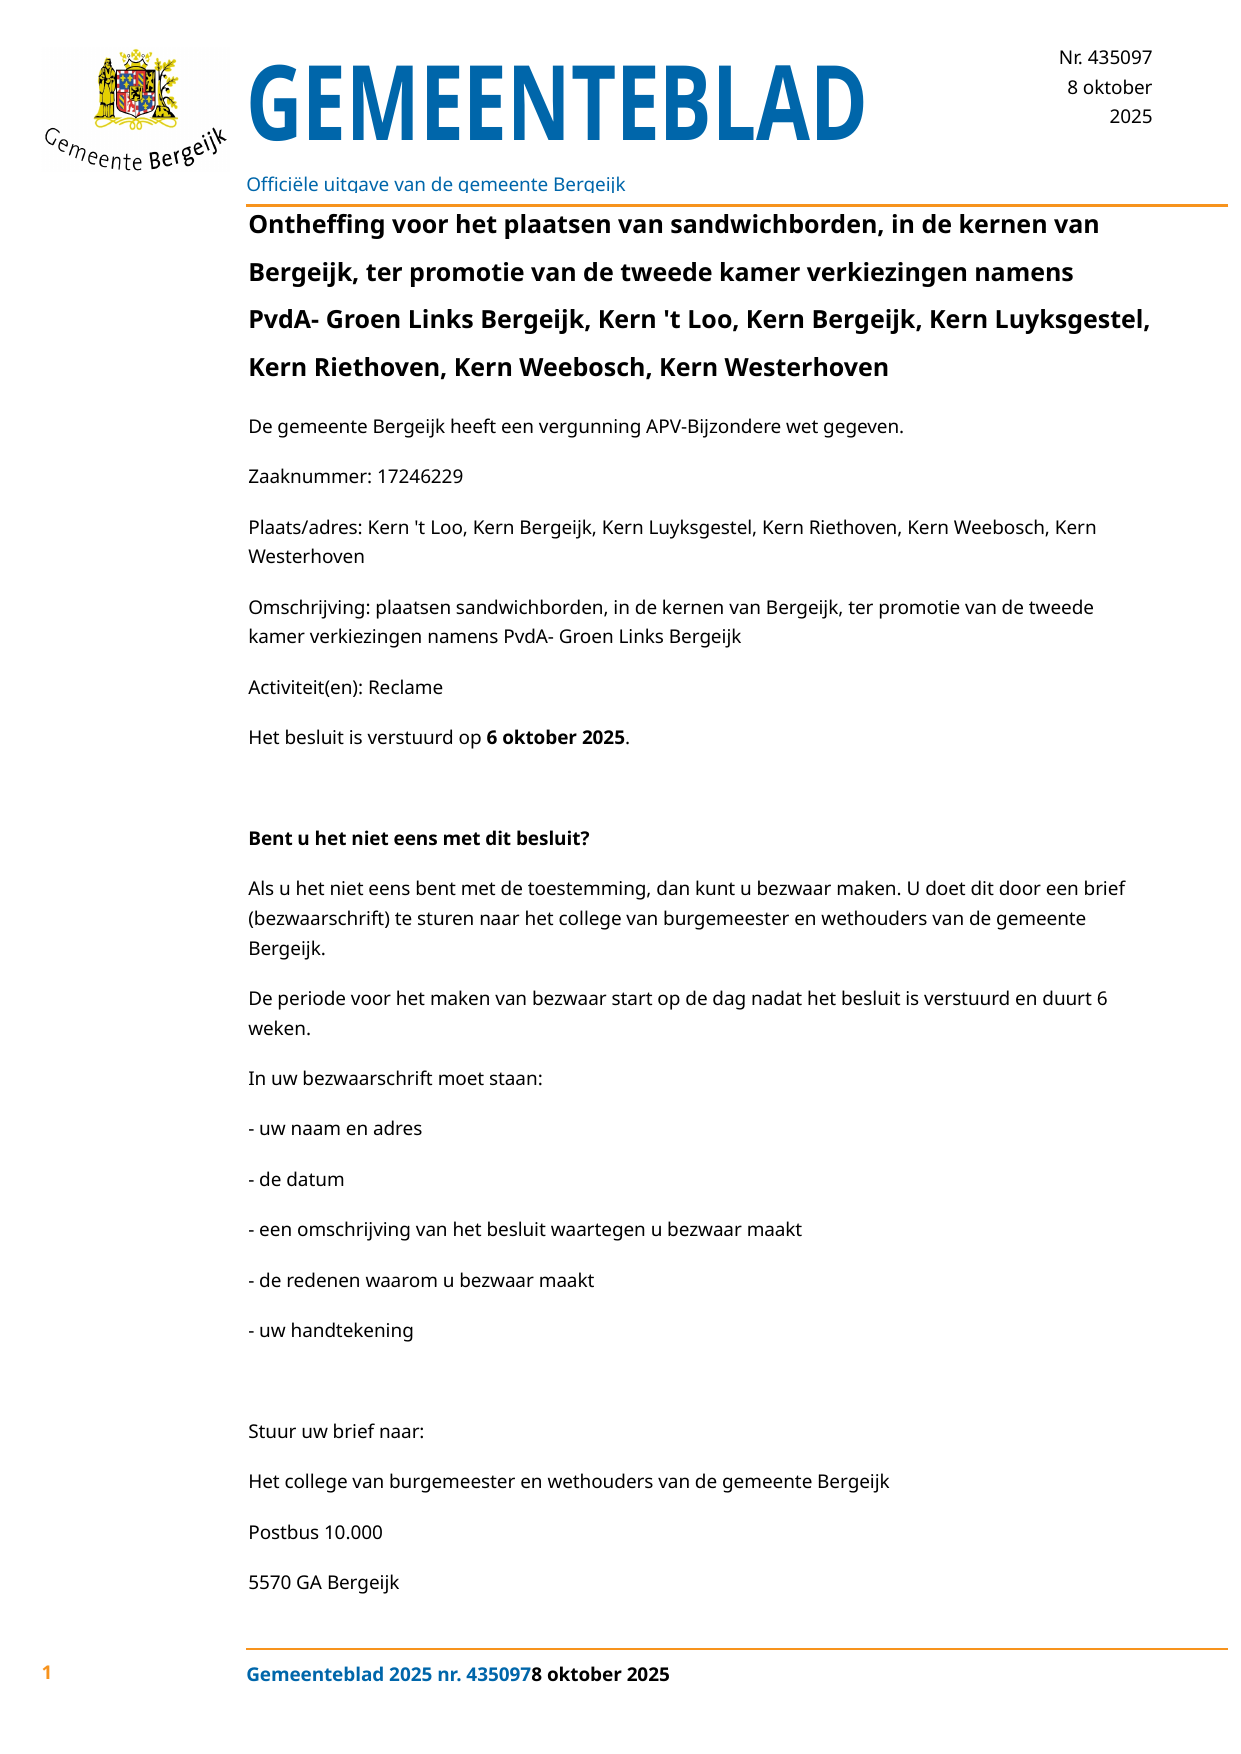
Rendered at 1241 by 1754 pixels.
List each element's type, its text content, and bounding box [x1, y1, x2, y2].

text Stuur uw brief naar: [248, 1418, 1152, 1444]
text Plaats/adres: Kern 't Loo, Kern Bergeijk, Kern Luyksgestel, Kern Riethoven, Kern Weebosch, Kern Westerhoven [248, 514, 1152, 569]
picture [41, 47, 231, 172]
text Als u het niet eens bent met de toestemming, dan kunt u bezwaar maken. U doet dit door een brief (bezwaarschrift) te sturen naar het college van burgemeester en wethouders van de gemeente Bergeijk. [248, 876, 1152, 961]
text 5570 GA Bergeijk [248, 1569, 1152, 1595]
text De gemeente Bergeijk heeft een vergunning APV-Bijzondere wet gegeven. [248, 413, 1152, 439]
text Activiteit(en): Reclame [248, 674, 1152, 700]
text - de redenen waarom u bezwaar maakt [248, 1267, 1152, 1293]
text Zaaknummer: 17246229 [248, 463, 1152, 489]
text - een omschrijving van het besluit waartegen u bezwaar maakt [248, 1216, 1152, 1242]
text - uw naam en adres [248, 1116, 1152, 1141]
text Postbus 10.000 [248, 1519, 1152, 1545]
text Bent u het niet eens met dit besluit? [248, 825, 1152, 851]
text Het besluit is verstuurd op 6 oktober 2025. [248, 724, 1152, 750]
text Het college van burgemeester en wethouders van de gemeente Bergeijk [248, 1468, 1152, 1494]
text - uw handtekening [248, 1317, 1152, 1343]
text Ontheffing voor het plaatsen van sandwichborden, in de kernen van Bergeijk, ter promotie van de tweede kamer verkiezingen namens PvdA- Groen Links Bergeijk, Kern 't Loo, Kern Bergeijk, Kern Luyksgestel, Kern Riethoven, Kern Weebosch, Kern Westerhoven [248, 207, 1152, 384]
text In uw bezwaarschrift moet staan: [248, 1065, 1152, 1091]
text De periode voor het maken van bezwaar start op de dag nadat het besluit is verstuurd en duurt 6 weken. [248, 985, 1152, 1041]
text - de datum [248, 1166, 1152, 1192]
text Omschrijving: plaatsen sandwichborden, in de kernen van Bergeijk, ter promotie van de tweede kamer verkiezingen namens PvdA- Groen Links Bergeijk [248, 594, 1152, 649]
